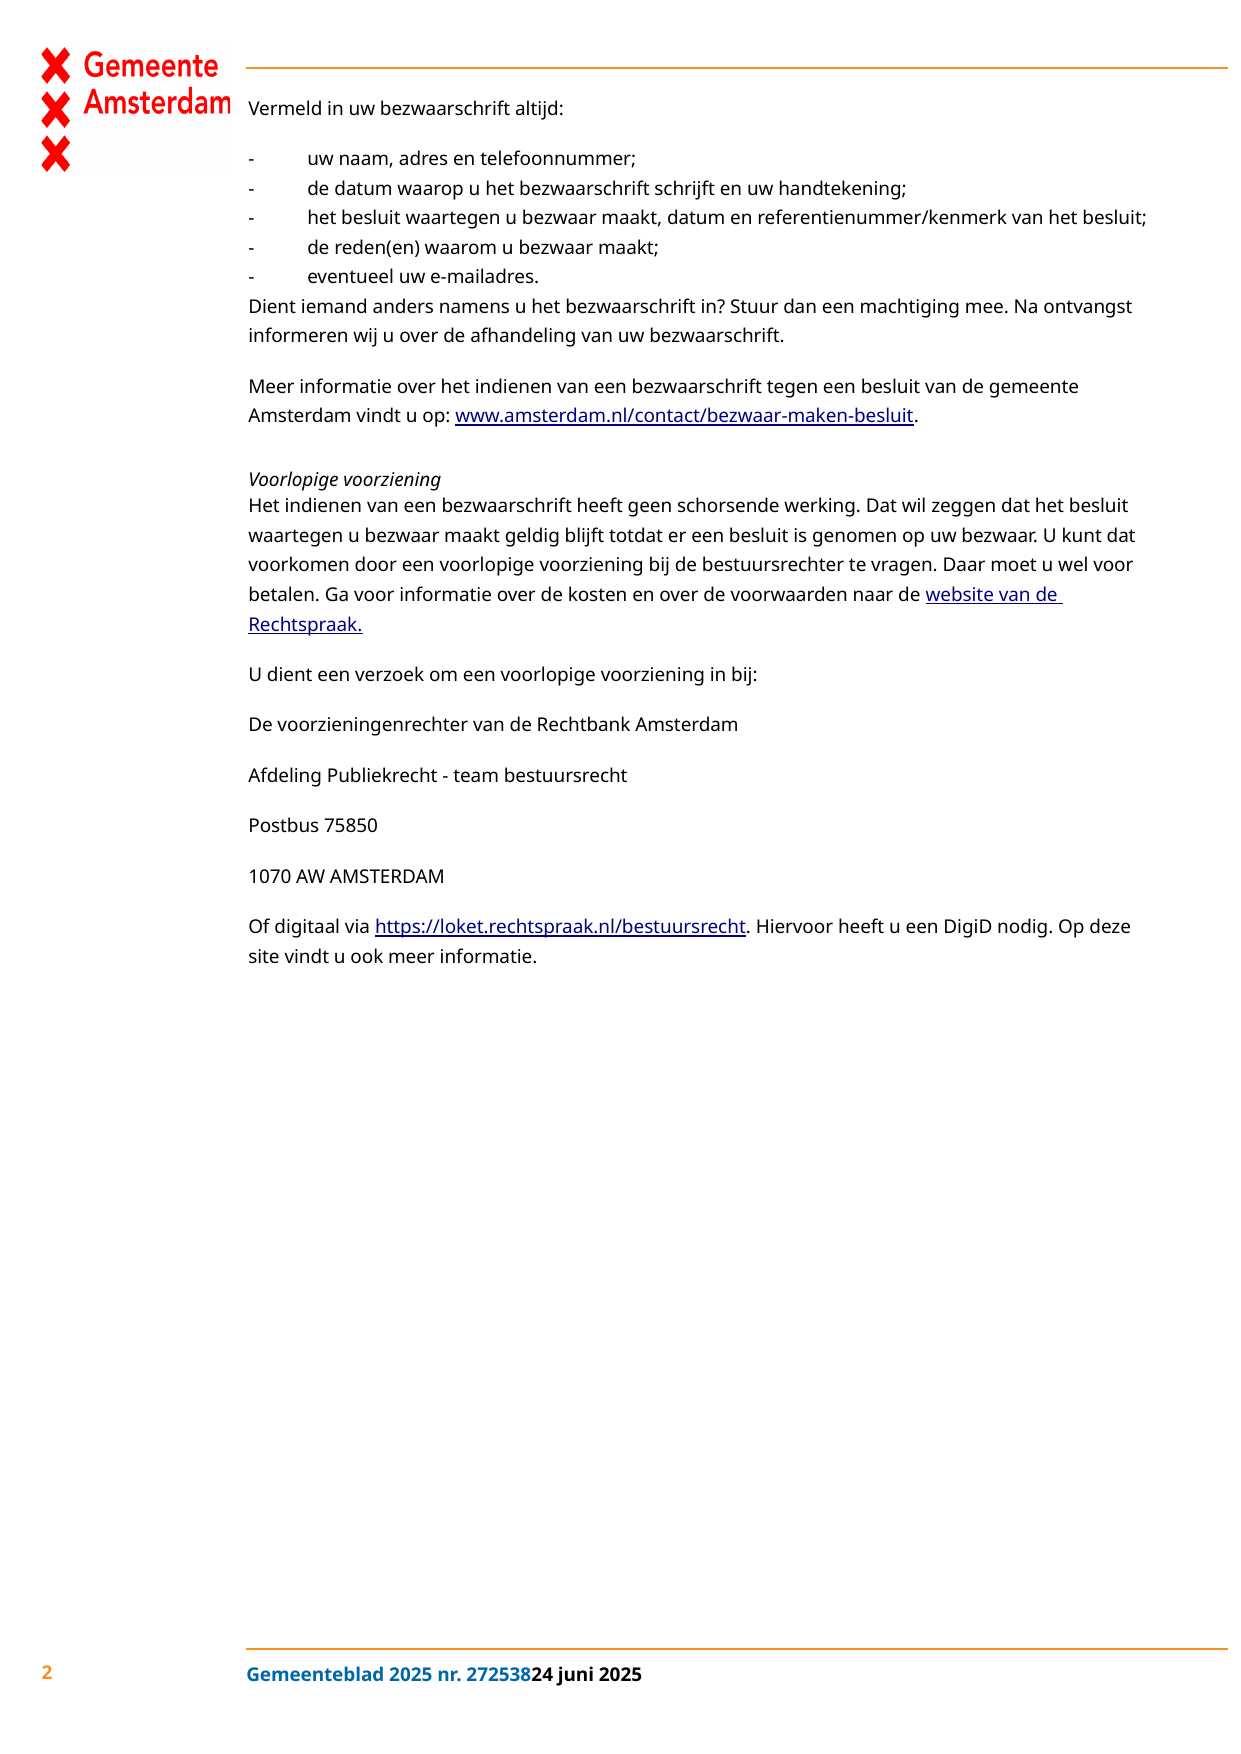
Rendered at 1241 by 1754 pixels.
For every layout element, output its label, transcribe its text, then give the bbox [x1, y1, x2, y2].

text Vermeld in uw bezwaarschrift altijd: [248, 95, 1152, 121]
text De voorzieningenrechter van de Rechtbank Amsterdam [248, 712, 1152, 737]
text U dient een verzoek om een voorlopige voorziening in bij: [248, 661, 1152, 687]
text Het indienen van een bezwaarschrift heeft geen schorsende werking. Dat wil zeggen dat het besluit waartegen u bezwaar maakt geldig blijft totdat er een besluit is genomen op uw bezwaar. U kunt dat voorkomen door een voorlopige voorziening bij de bestuursrechter te vragen. Daar moet u wel voor betalen. Ga voor informatie over de kosten en over de voorwaarden naar de website van de Rechtspraak. [248, 492, 1152, 636]
text Meer informatie over het indienen van een bezwaarschrift tegen een besluit van de gemeente Amsterdam vindt u op: www.amsterdam.nl/contact/bezwaar-maken-besluit. [248, 373, 1152, 428]
list het besluit waartegen u bezwaar maakt, datum en referentienummer/kenmerk van het besluit; [248, 204, 1152, 230]
picture [41, 47, 231, 172]
list de reden(en) waarom u bezwaar maakt; [248, 234, 1152, 260]
list uw naam, adres en telefoonnummer; [248, 145, 1152, 171]
text Afdeling Publiekrecht - team bestuursrecht [248, 762, 1152, 788]
text Postbus 75850 [248, 812, 1152, 838]
list eventueel uw e-mailadres. [248, 263, 1152, 289]
text Dient iemand anders namens u het bezwaarschrift in? Stuur dan een machtiging mee. Na ontvangst informeren wij u over de afhandeling van uw bezwaarschrift. [248, 293, 1152, 348]
list de datum waarop u het bezwaarschrift schrijft en uw handtekening; [248, 175, 1152, 201]
text Voorlopige voorziening [248, 467, 1152, 492]
text 1070 AW AMSTERDAM [248, 863, 1152, 888]
text Of digitaal via https://loket.rechtspraak.nl/bestuursrecht. Hiervoor heeft u een DigiD nodig. Op deze site vindt u ook meer informatie. [248, 913, 1152, 968]
